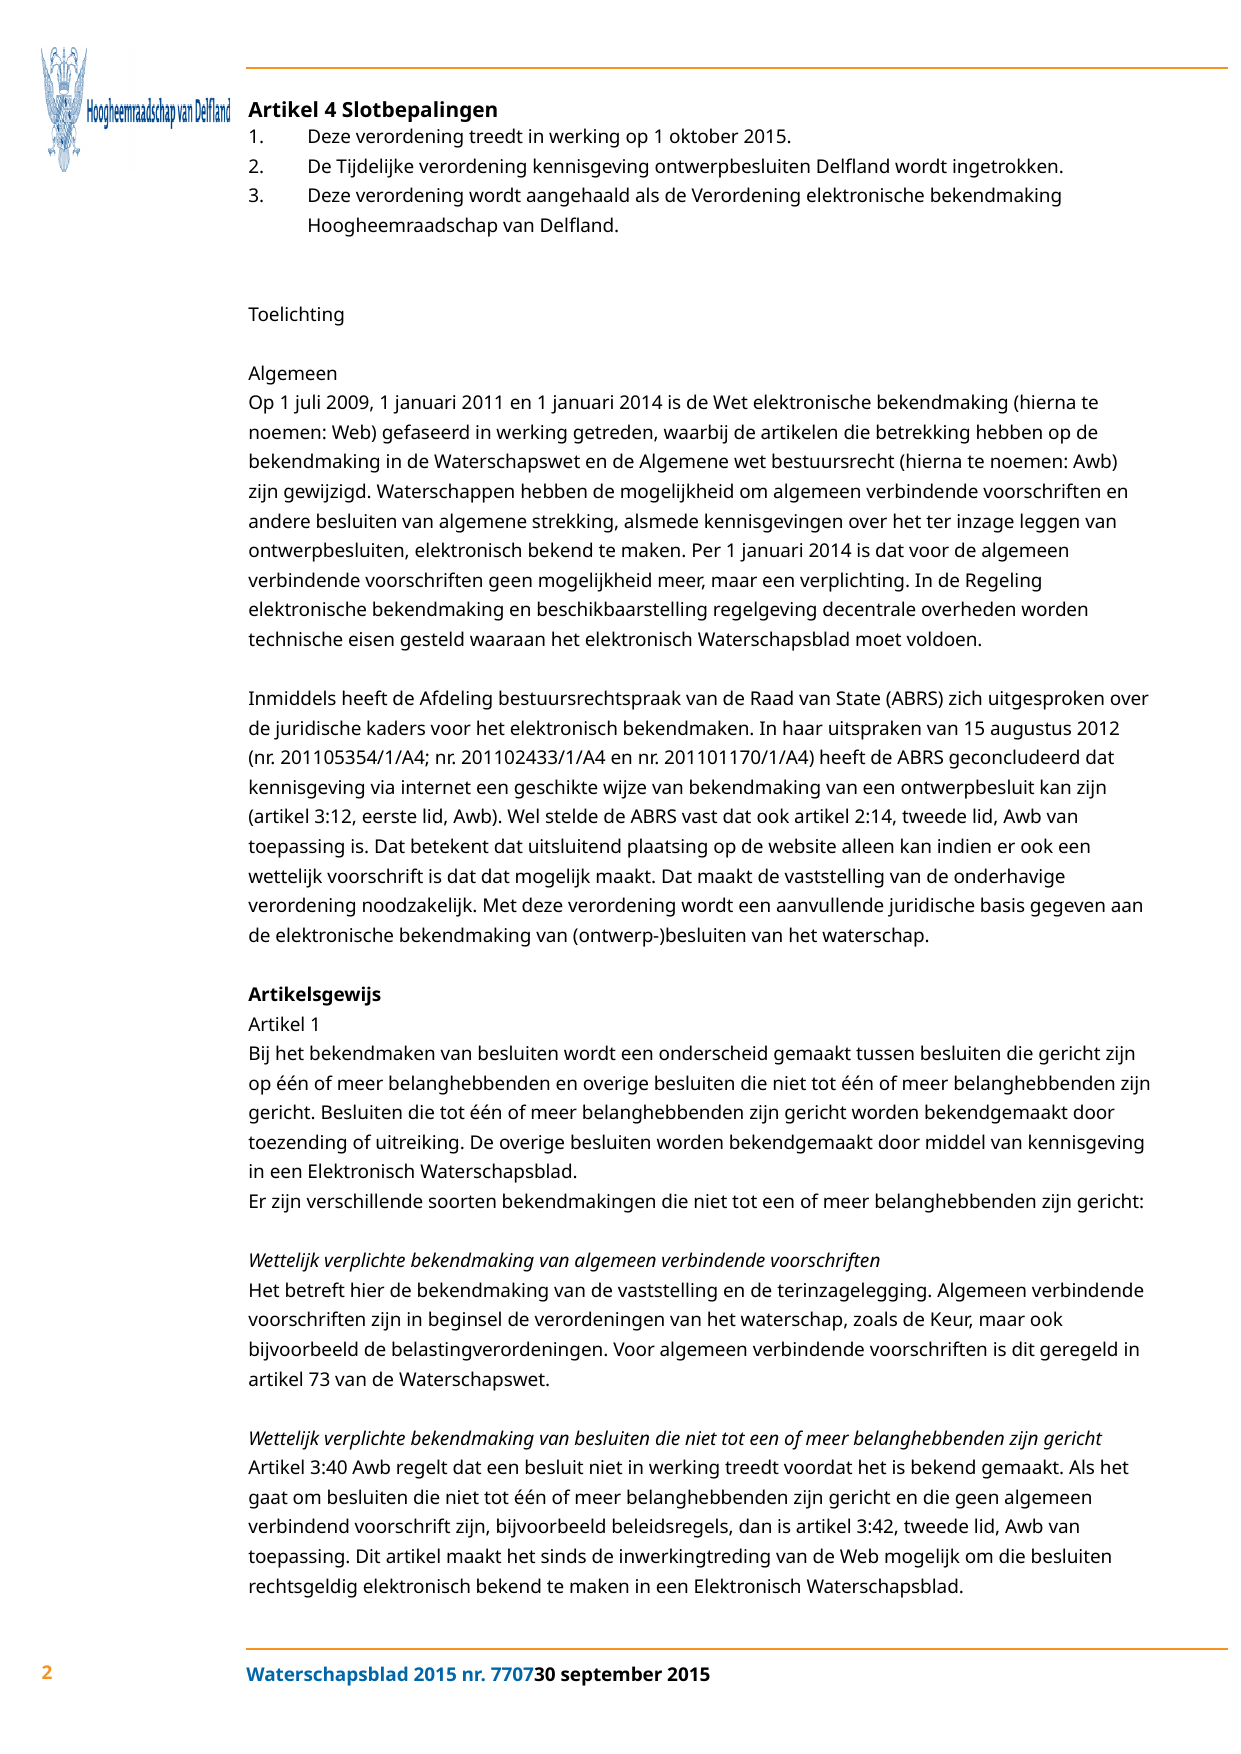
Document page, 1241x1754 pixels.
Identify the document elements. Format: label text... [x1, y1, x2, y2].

text Artikel 4 Slotbepalingen [248, 95, 1152, 123]
text Artikel 3:40 Awb regelt dat een besluit niet in werking treedt voordat het is bekend gemaakt. Als het gaat om besluiten die niet tot één of meer belanghebbenden zijn gericht en die geen algemeen verbindend voorschrift zijn, bijvoorbeeld beleidsregels, dan is artikel 3:42, tweede lid, Awb van toepassing. Dit artikel maakt het sinds de inwerkingtreding van de Web mogelijk om die besluiten rechtsgeldig elektronisch bekend te maken in een Elektronisch Waterschapsblad. [248, 1454, 1152, 1598]
text Op 1 juli 2009, 1 januari 2011 en 1 januari 2014 is de Wet elektronische bekendmaking (hierna te noemen: Web) gefaseerd in werking getreden, waarbij de artikelen die betrekking hebben op de bekendmaking in de Waterschapswet en de Algemene wet bestuursrecht (hierna te noemen: Awb) zijn gewijzigd. Waterschappen hebben de mogelijkheid om algemeen verbindende voorschriften en andere besluiten van algemene strekking, alsmede kennisgevingen over het ter inzage leggen van ontwerpbesluiten, elektronisch bekend te maken. Per 1 januari 2014 is dat voor de algemeen verbindende voorschriften geen mogelijkheid meer, maar een verplichting. In de Regeling elektronische bekendmaking en beschikbaarstelling regelgeving decentrale overheden worden technische eisen gesteld waaraan het elektronisch Waterschapsblad moet voldoen. [248, 389, 1152, 652]
text Bij het bekendmaken van besluiten wordt een onderscheid gemaakt tussen besluiten die gericht zijn op één of meer belanghebbenden en overige besluiten die niet tot één of meer belanghebbenden zijn gericht. Besluiten die tot één of meer belanghebbenden zijn gericht worden bekendgemaakt door toezending of uitreiking. De overige besluiten worden bekendgemaakt door middel van kennisgeving in een Elektronisch Waterschapsblad. [248, 1040, 1152, 1184]
list De Tijdelijke verordening kennisgeving ontwerpbesluiten Delfland wordt ingetrokken. [248, 153, 1152, 178]
text Toelichting [248, 301, 1152, 326]
picture [41, 47, 231, 172]
text Algemeen [248, 360, 1152, 386]
text Inmiddels heeft de Afdeling bestuursrechtspraak van de Raad van State (ABRS) zich uitgesproken over de juridische kaders voor het elektronisch bekendmaken. In haar uitspraken van 15 augustus 2012 (nr. 201105354/1/A4; nr. 201102433/1/A4 en nr. 201101170/1/A4) heeft de ABRS geconcludeerd dat kennisgeving via internet een geschikte wijze van bekendmaking van een ontwerpbesluit kan zijn (artikel 3:12, eerste lid, Awb). Wel stelde de ABRS vast dat ook artikel 2:14, tweede lid, Awb van toepassing is. Dat betekent dat uitsluitend plaatsing op de website alleen kan indien er ook een wettelijk voorschrift is dat dat mogelijk maakt. Dat maakt de vaststelling van de onderhavige verordening noodzakelijk. Met deze verordening wordt een aanvullende juridische basis gegeven aan de elektronische bekendmaking van (ontwerp-)besluiten van het waterschap. [248, 685, 1152, 948]
text Er zijn verschillende soorten bekendmakingen die niet tot een of meer belanghebbenden zijn gericht: [248, 1188, 1152, 1214]
text Artikel 1 [248, 1011, 1152, 1036]
list Deze verordening treedt in werking op 1 oktober 2015. [248, 123, 1152, 149]
text Wettelijk verplichte bekendmaking van algemeen verbindende voorschriften [248, 1247, 1152, 1273]
text Wettelijk verplichte bekendmaking van besluiten die niet tot een of meer belanghebbenden zijn gericht [248, 1425, 1152, 1451]
text Artikelsgewijs [248, 981, 1152, 1007]
list Deze verordening wordt aangehaald als de Verordening elektronische bekendmaking Hoogheemraadschap van Delfland. [248, 182, 1152, 238]
text Het betreft hier de bekendmaking van de vaststelling en de terinzagelegging. Algemeen verbindende voorschriften zijn in beginsel de verordeningen van het waterschap, zoals de Keur, maar ook bijvoorbeeld de belastingverordeningen. Voor algemeen verbindende voorschriften is dit geregeld in artikel 73 van de Waterschapswet. [248, 1277, 1152, 1391]
